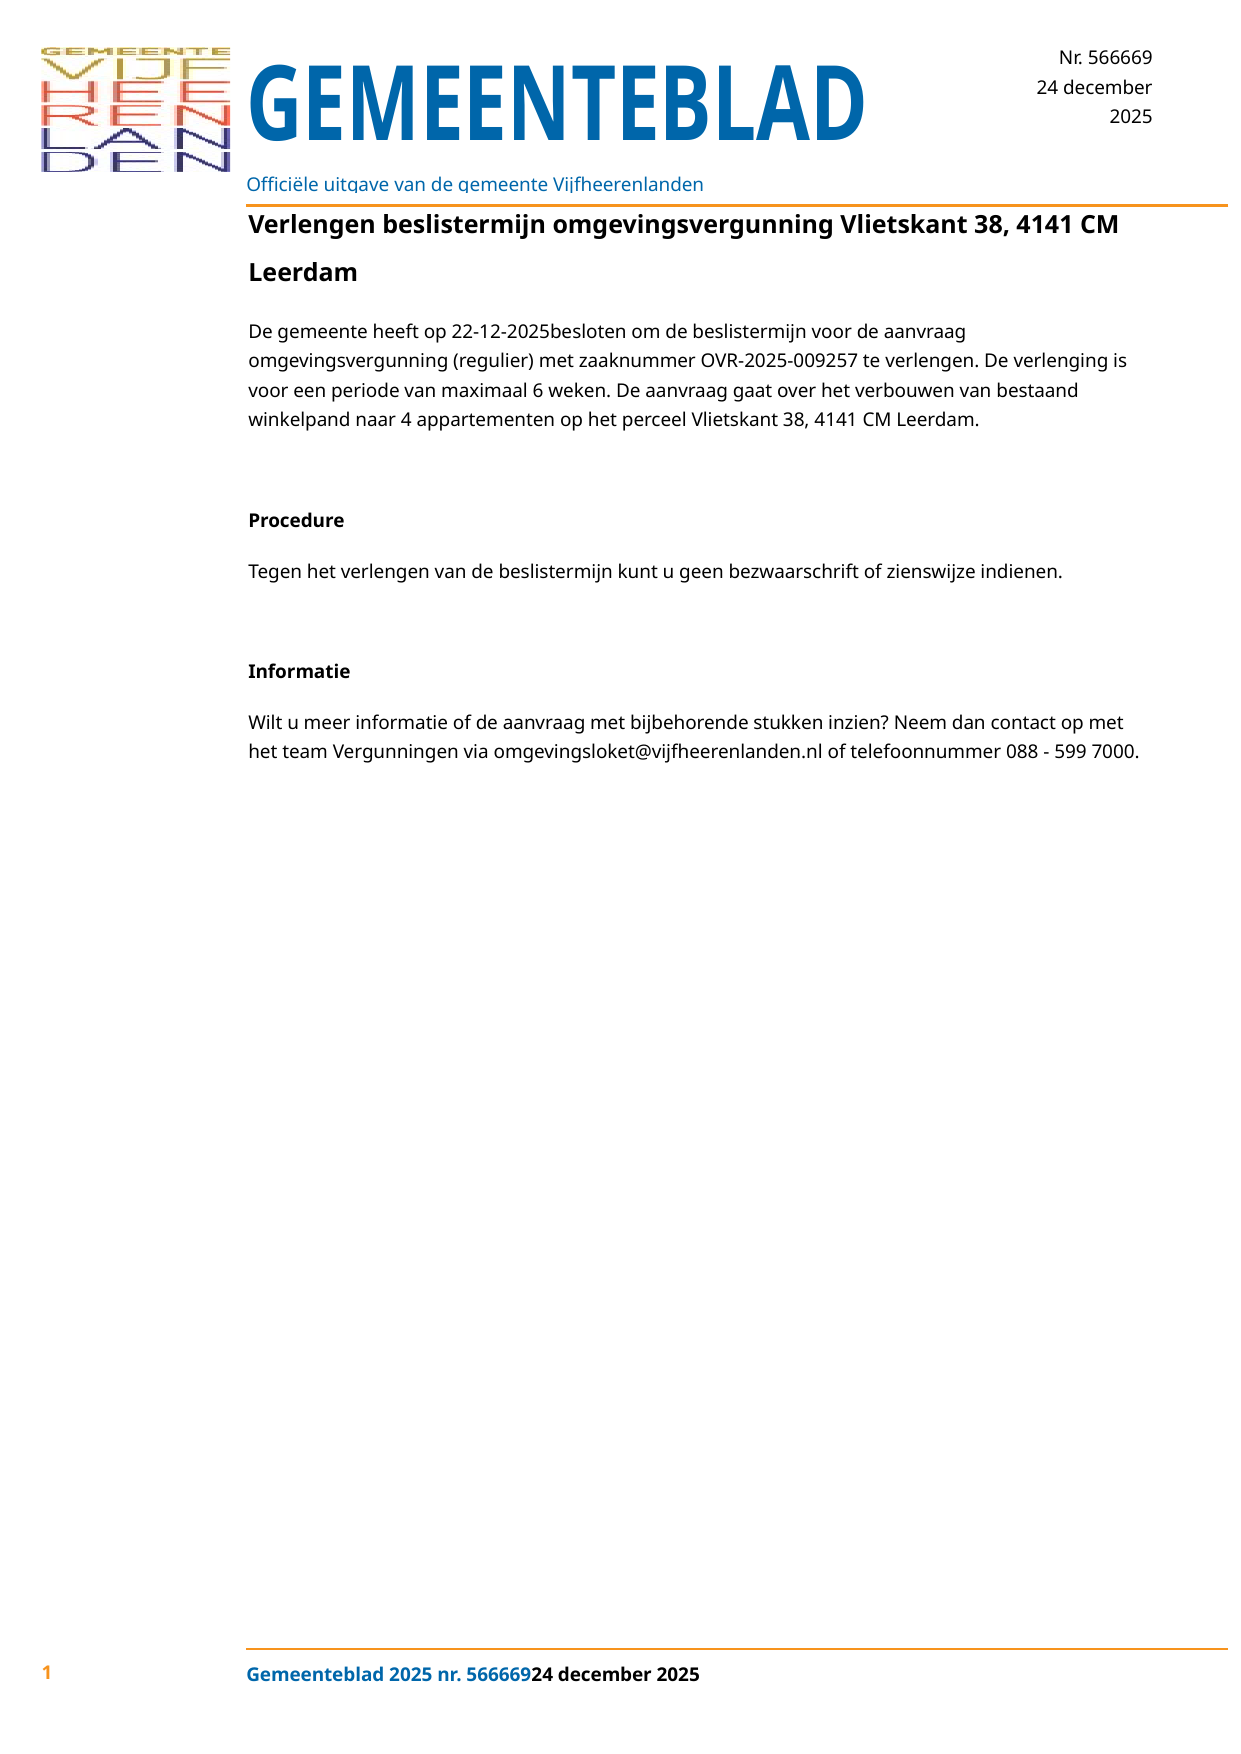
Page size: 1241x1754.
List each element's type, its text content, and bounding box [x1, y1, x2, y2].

text De gemeente heeft op 22-12-2025besloten om de beslistermijn voor de aanvraag omgevingsvergunning (regulier) met zaaknummer OVR-2025-009257 te verlengen. De verlenging is voor een periode van maximaal 6 weken. De aanvraag gaat over het verbouwen van bestaand winkelpand naar 4 appartementen op het perceel Vlietskant 38, 4141 CM Leerdam. [248, 318, 1152, 432]
text Verlengen beslistermijn omgevingsvergunning Vlietskant 38, 4141 CM Leerdam [248, 207, 1152, 288]
text Wilt u meer informatie of de aanvraag met bijbehorende stukken inzien? Neem dan contact op met het team Vergunningen via omgevingsloket@vijfheerenlanden.nl of telefoonnummer 088 - 599 7000. [248, 709, 1152, 764]
text Informatie [248, 659, 1152, 684]
picture [41, 47, 231, 172]
text Procedure [248, 507, 1152, 533]
text Tegen het verlengen van de beslistermijn kunt u geen bezwaarschrift of zienswijze indienen. [248, 558, 1152, 584]
